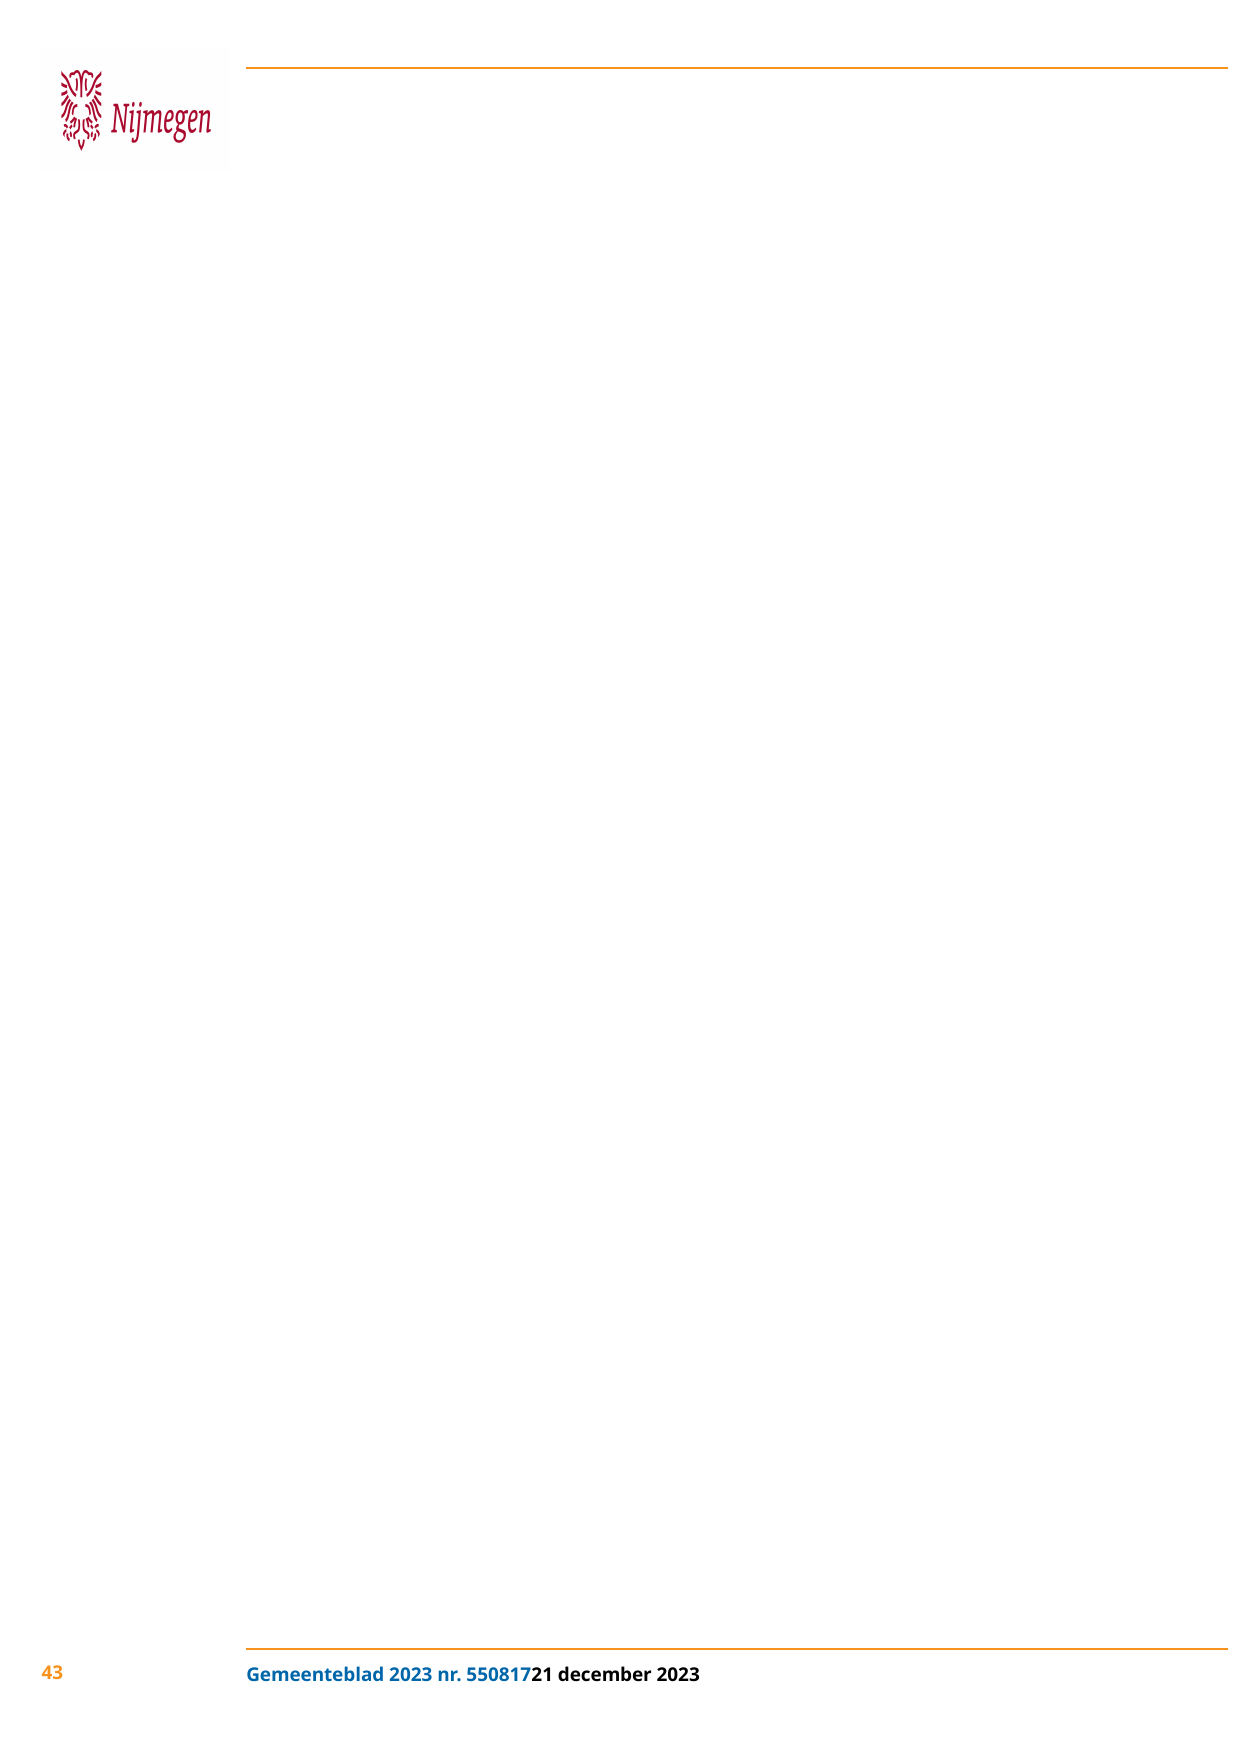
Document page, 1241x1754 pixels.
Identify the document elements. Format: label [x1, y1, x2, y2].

picture [41, 47, 231, 172]
